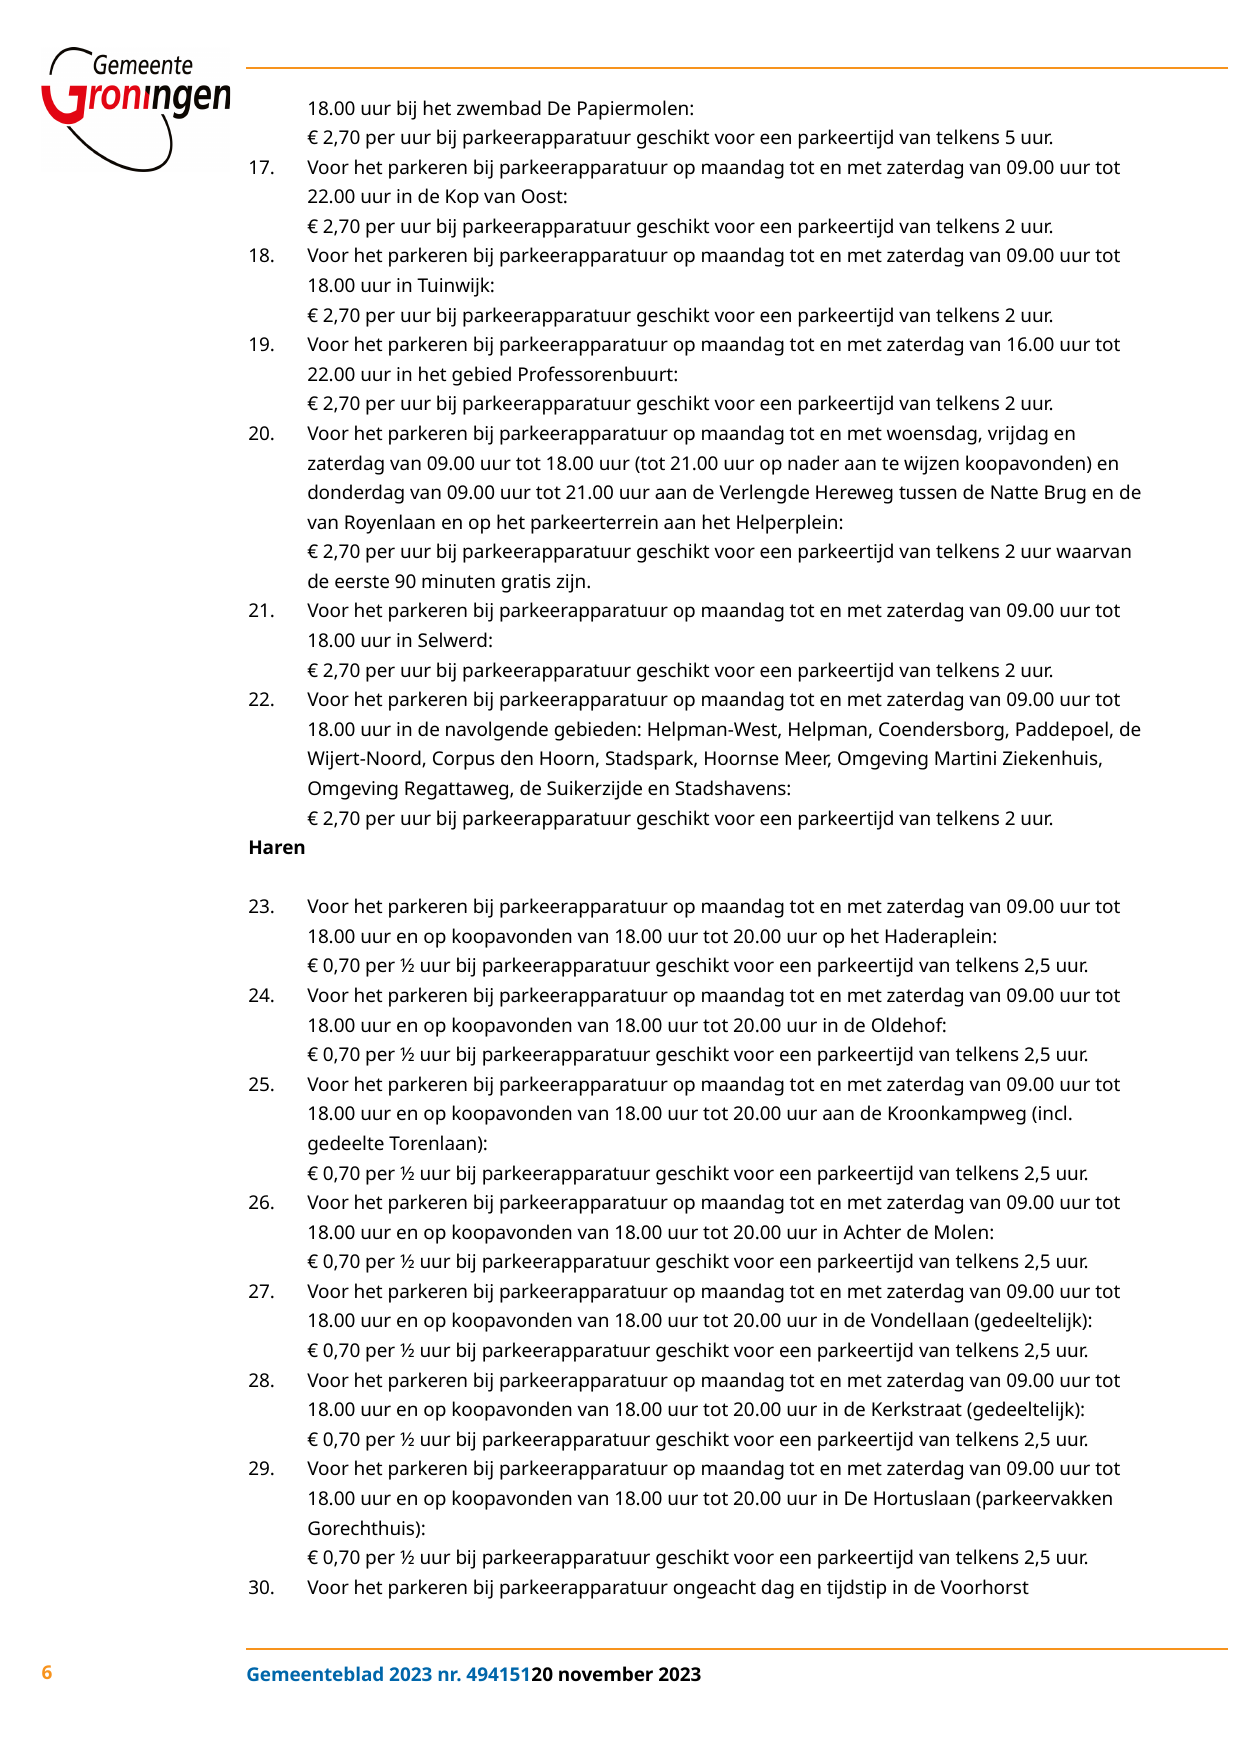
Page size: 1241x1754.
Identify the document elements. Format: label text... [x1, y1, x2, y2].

list € 2,70 per uur bij parkeerapparatuur geschikt voor een parkeertijd van telkens 2 uur. [248, 657, 1152, 683]
list € 2,70 per uur bij parkeerapparatuur geschikt voor een parkeertijd van telkens 5 uur. [248, 124, 1152, 150]
list € 2,70 per uur bij parkeerapparatuur geschikt voor een parkeertijd van telkens 2 uur. [248, 391, 1152, 416]
list Voor het parkeren bij parkeerapparatuur op maandag tot en met zaterdag van 09.00 uur tot 18.00 uur en op koopavonden van 18.00 uur tot 20.00 uur aan de Kroonkampweg (incl. gedeelte Torenlaan): [248, 1071, 1152, 1156]
list Voor het parkeren bij parkeerapparatuur op maandag tot en met zaterdag van 09.00 uur tot 18.00 uur in Tuinwijk: [248, 243, 1152, 298]
text Haren [248, 834, 1152, 860]
list Voor het parkeren bij parkeerapparatuur op maandag tot en met zaterdag van 09.00 uur tot 18.00 uur en op koopavonden van 18.00 uur tot 20.00 uur in De Hortuslaan (parkeervakken Gorechthuis): [248, 1456, 1152, 1541]
list € 0,70 per ½ uur bij parkeerapparatuur geschikt voor een parkeertijd van telkens 2,5 uur. [248, 1041, 1152, 1067]
list € 0,70 per ½ uur bij parkeerapparatuur geschikt voor een parkeertijd van telkens 2,5 uur. [248, 1160, 1152, 1186]
list € 2,70 per uur bij parkeerapparatuur geschikt voor een parkeertijd van telkens 2 uur. [248, 213, 1152, 239]
list 18.00 uur bij het zwembad De Papiermolen: [248, 95, 1152, 121]
picture [41, 47, 231, 172]
list € 2,70 per uur bij parkeerapparatuur geschikt voor een parkeertijd van telkens 2 uur waarvan de eerste 90 minuten gratis zijn. [248, 538, 1152, 594]
list € 2,70 per uur bij parkeerapparatuur geschikt voor een parkeertijd van telkens 2 uur. [248, 805, 1152, 831]
list € 2,70 per uur bij parkeerapparatuur geschikt voor een parkeertijd van telkens 2 uur. [248, 302, 1152, 328]
list zaterdag van 09.00 uur tot 18.00 uur (tot 21.00 uur op nader aan te wijzen koopavonden) en donderdag van 09.00 uur tot 21.00 uur aan de Verlengde Hereweg tussen de Natte Brug en de van Royenlaan en op het parkeerterrein aan het Helperplein: [248, 450, 1152, 535]
list € 0,70 per ½ uur bij parkeerapparatuur geschikt voor een parkeertijd van telkens 2,5 uur. [248, 1544, 1152, 1570]
list € 0,70 per ½ uur bij parkeerapparatuur geschikt voor een parkeertijd van telkens 2,5 uur. [248, 1337, 1152, 1363]
list Voor het parkeren bij parkeerapparatuur op maandag tot en met zaterdag van 09.00 uur tot 18.00 uur in Selwerd: [248, 598, 1152, 653]
list € 0,70 per ½ uur bij parkeerapparatuur geschikt voor een parkeertijd van telkens 2,5 uur. [248, 1426, 1152, 1452]
list Voor het parkeren bij parkeerapparatuur op maandag tot en met zaterdag van 09.00 uur tot 18.00 uur in de navolgende gebieden: Helpman-West, Helpman, Coendersborg, Paddepoel, de Wijert-Noord, Corpus den Hoorn, Stadspark, Hoornse Meer, Omgeving Martini Ziekenhuis, Omgeving Regattaweg, de Suikerzijde en Stadshavens: [248, 686, 1152, 801]
list Voor het parkeren bij parkeerapparatuur ongeacht dag en tijdstip in de Voorhorst [248, 1574, 1152, 1600]
list Voor het parkeren bij parkeerapparatuur op maandag tot en met woensdag, vrijdag en [248, 420, 1152, 446]
list € 0,70 per ½ uur bij parkeerapparatuur geschikt voor een parkeertijd van telkens 2,5 uur. [248, 953, 1152, 978]
list Voor het parkeren bij parkeerapparatuur op maandag tot en met zaterdag van 09.00 uur tot 18.00 uur en op koopavonden van 18.00 uur tot 20.00 uur in Achter de Molen: [248, 1189, 1152, 1245]
list Voor het parkeren bij parkeerapparatuur op maandag tot en met zaterdag van 09.00 uur tot 18.00 uur en op koopavonden van 18.00 uur tot 20.00 uur op het Haderaplein: [248, 893, 1152, 949]
list Voor het parkeren bij parkeerapparatuur op maandag tot en met zaterdag van 09.00 uur tot 18.00 uur en op koopavonden van 18.00 uur tot 20.00 uur in de Vondellaan (gedeeltelijk): [248, 1278, 1152, 1333]
list € 0,70 per ½ uur bij parkeerapparatuur geschikt voor een parkeertijd van telkens 2,5 uur. [248, 1248, 1152, 1274]
list Voor het parkeren bij parkeerapparatuur op maandag tot en met zaterdag van 09.00 uur tot 18.00 uur en op koopavonden van 18.00 uur tot 20.00 uur in de Oldehof: [248, 982, 1152, 1038]
list Voor het parkeren bij parkeerapparatuur op maandag tot en met zaterdag van 09.00 uur tot 22.00 uur in de Kop van Oost: [248, 154, 1152, 209]
list Voor het parkeren bij parkeerapparatuur op maandag tot en met zaterdag van 09.00 uur tot 18.00 uur en op koopavonden van 18.00 uur tot 20.00 uur in de Kerkstraat (gedeeltelijk): [248, 1367, 1152, 1422]
list Voor het parkeren bij parkeerapparatuur op maandag tot en met zaterdag van 16.00 uur tot 22.00 uur in het gebied Professorenbuurt: [248, 331, 1152, 387]
